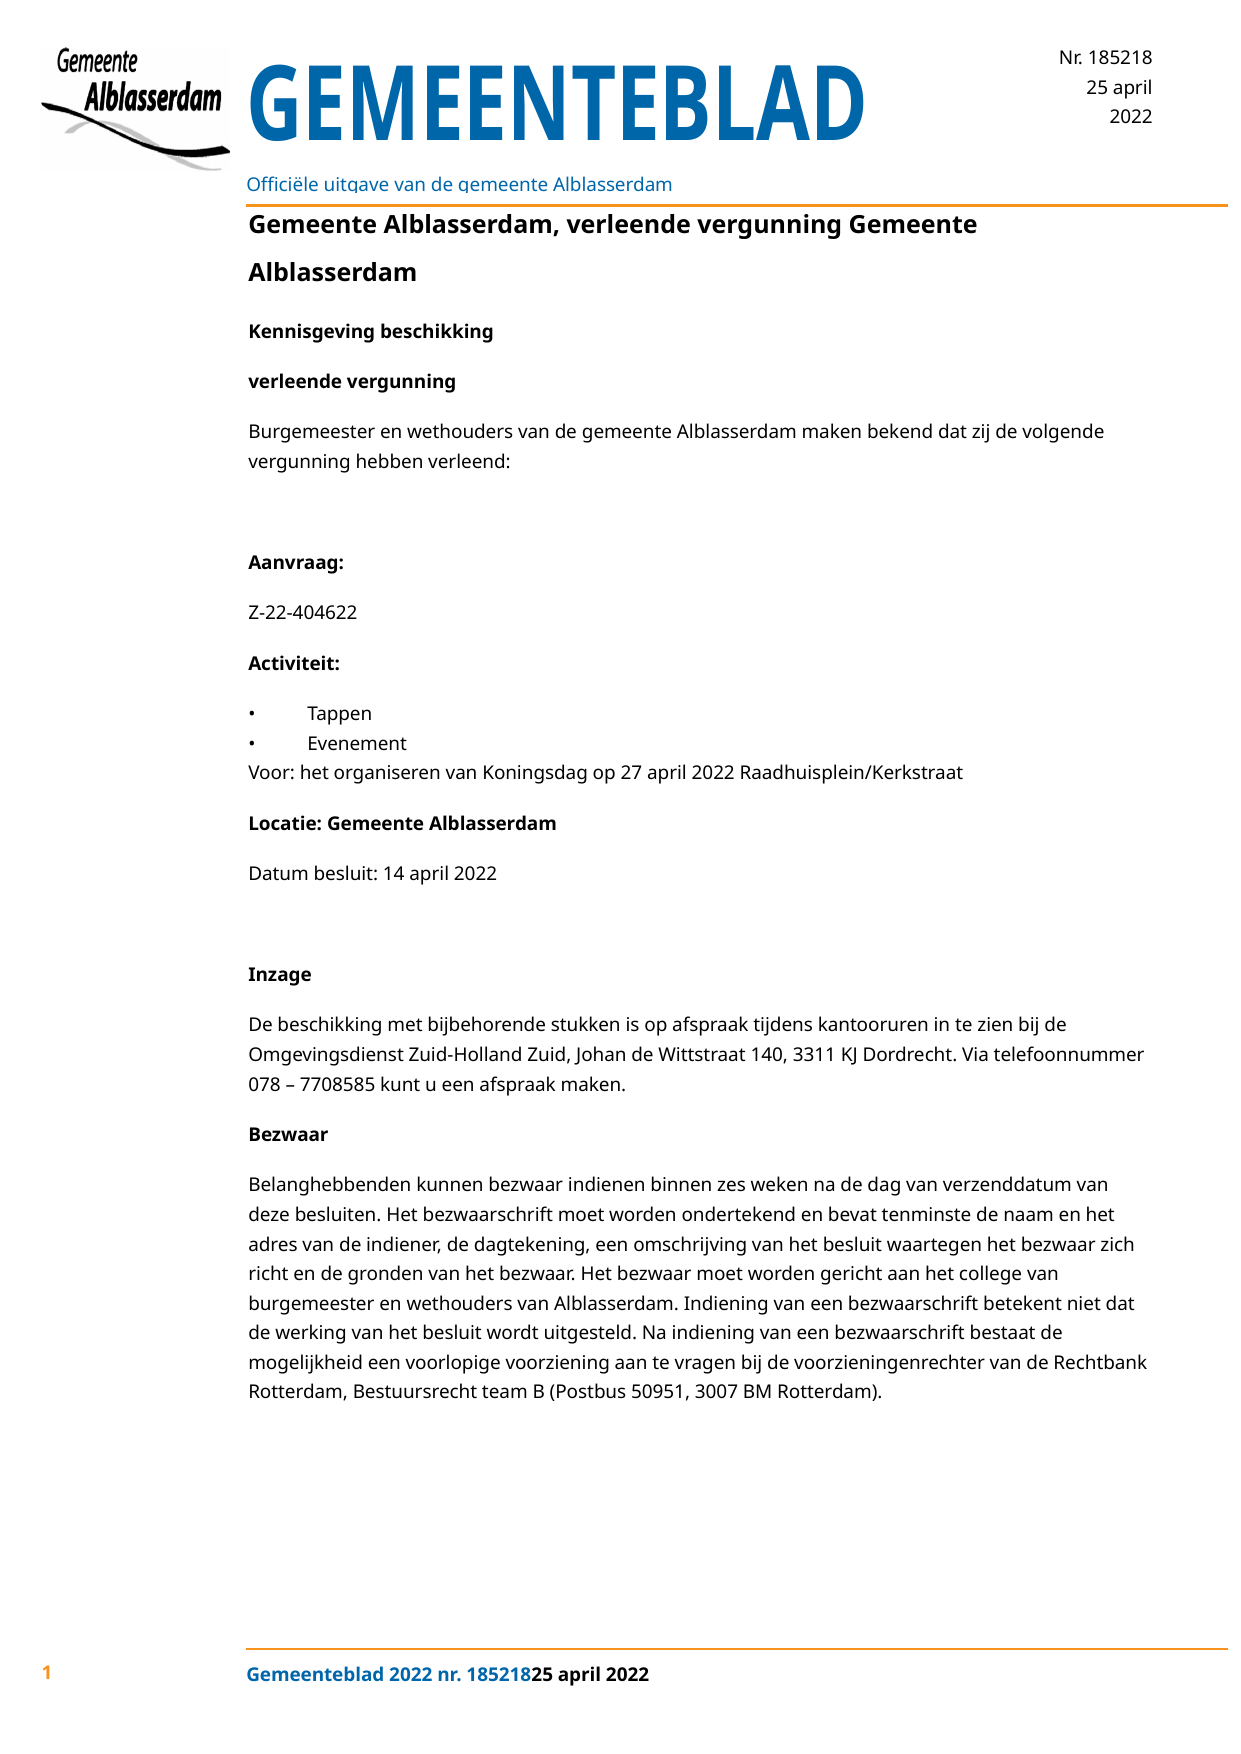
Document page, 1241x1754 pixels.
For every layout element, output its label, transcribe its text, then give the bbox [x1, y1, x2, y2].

text Voor: het organiseren van Koningsdag op 27 april 2022 Raadhuisplein/Kerkstraat [248, 759, 1152, 785]
text verleende vergunning [248, 368, 1152, 394]
text Gemeente Alblasserdam, verleende vergunning Gemeente Alblasserdam [248, 207, 1152, 288]
text Locatie: Gemeente Alblasserdam [248, 810, 1152, 836]
text Activiteit: [248, 650, 1152, 676]
text Bezwaar [248, 1121, 1152, 1147]
list Evenement [248, 730, 1152, 756]
list Tappen [248, 700, 1152, 726]
text Aanvraag: [248, 549, 1152, 575]
text Datum besluit: 14 april 2022 [248, 860, 1152, 886]
picture [41, 47, 231, 172]
text Inzage [248, 961, 1152, 987]
text Burgemeester en wethouders van de gemeente Alblasserdam maken bekend dat zij de volgende vergunning hebben verleend: [248, 419, 1152, 474]
text Z-22-404622 [248, 599, 1152, 625]
text Kennisgeving beschikking [248, 318, 1152, 344]
text Belanghebbenden kunnen bezwaar indienen binnen zes weken na de dag van verzenddatum van deze besluiten. Het bezwaarschrift moet worden ondertekend en bevat tenminste de naam en het adres van de indiener, de dagtekening, een omschrijving van het besluit waartegen het bezwaar zich richt en de gronden van het bezwaar. Het bezwaar moet worden gericht aan het college van burgemeester en wethouders van Alblasserdam. Indiening van een bezwaarschrift betekent niet dat de werking van het besluit wordt uitgesteld. Na indiening van een bezwaarschrift bestaat de mogelijkheid een voorlopige voorziening aan te vragen bij de voorzieningenrechter van de Rechtbank Rotterdam, Bestuursrecht team B (Postbus 50951, 3007 BM Rotterdam). [248, 1172, 1152, 1404]
text De beschikking met bijbehorende stukken is op afspraak tijdens kantooruren in te zien bij de Omgevingsdienst Zuid-Holland Zuid, Johan de Wittstraat 140, 3311 KJ Dordrecht. Via telefoonnummer 078 – 7708585 kunt u een afspraak maken. [248, 1012, 1152, 1097]
